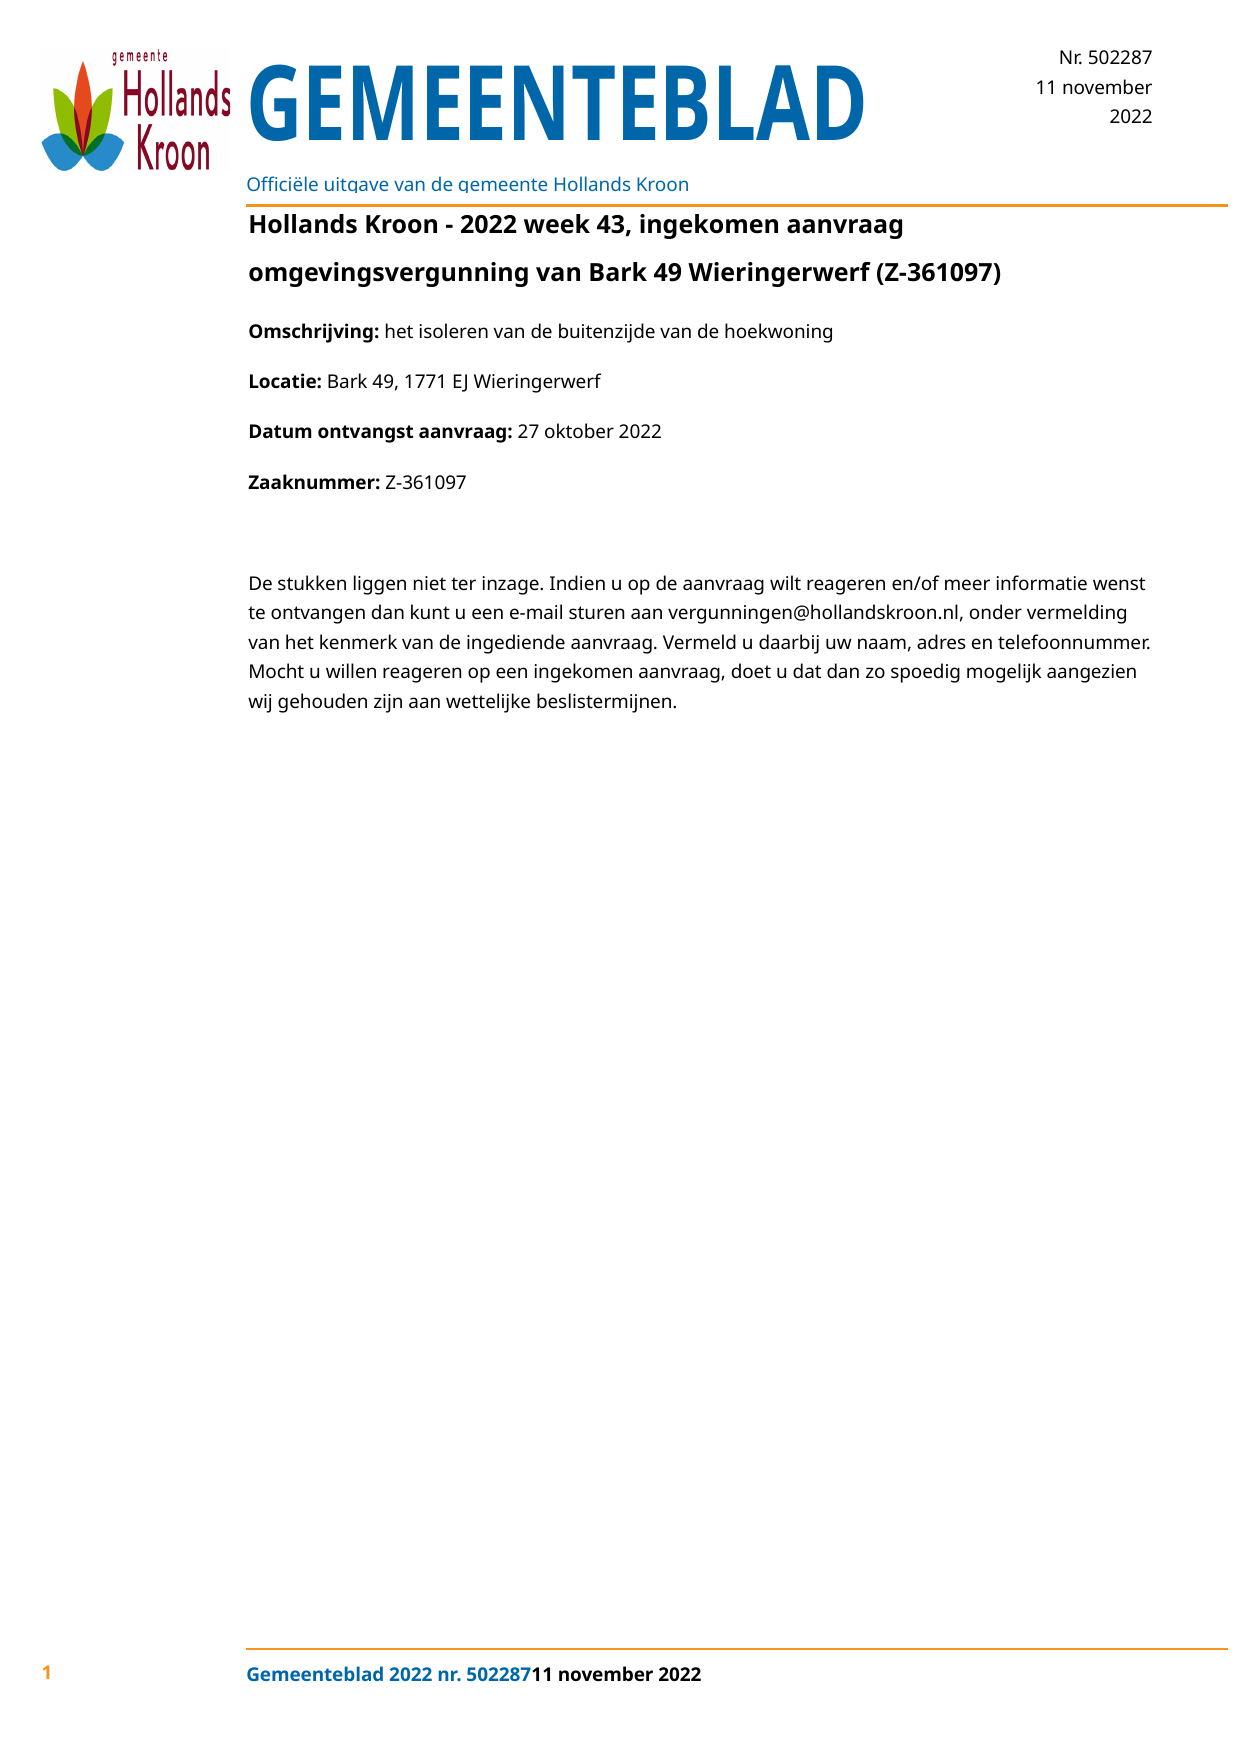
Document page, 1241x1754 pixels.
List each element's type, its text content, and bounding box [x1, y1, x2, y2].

text Zaaknummer: Z-361097 [248, 469, 1152, 495]
picture [41, 47, 231, 172]
text Locatie: Bark 49, 1771 EJ Wieringerwerf [248, 368, 1152, 394]
text Omschrijving: het isoleren van de buitenzijde van de hoekwoning [248, 318, 1152, 344]
text De stukken liggen niet ter inzage. Indien u op de aanvraag wilt reageren en/of meer informatie wenst te ontvangen dan kunt u een e-mail sturen aan vergunningen@hollandskroon.nl, onder vermelding van het kenmerk van de ingediende aanvraag. Vermeld u daarbij uw naam, adres en telefoonnummer. Mocht u willen reageren op een ingekomen aanvraag, doet u dat dan zo spoedig mogelijk aangezien wij gehouden zijn aan wettelijke beslistermijnen. [248, 570, 1152, 714]
text Datum ontvangst aanvraag: 27 oktober 2022 [248, 419, 1152, 444]
text Hollands Kroon - 2022 week 43, ingekomen aanvraag omgevingsvergunning van Bark 49 Wieringerwerf (Z-361097) [248, 207, 1152, 288]
